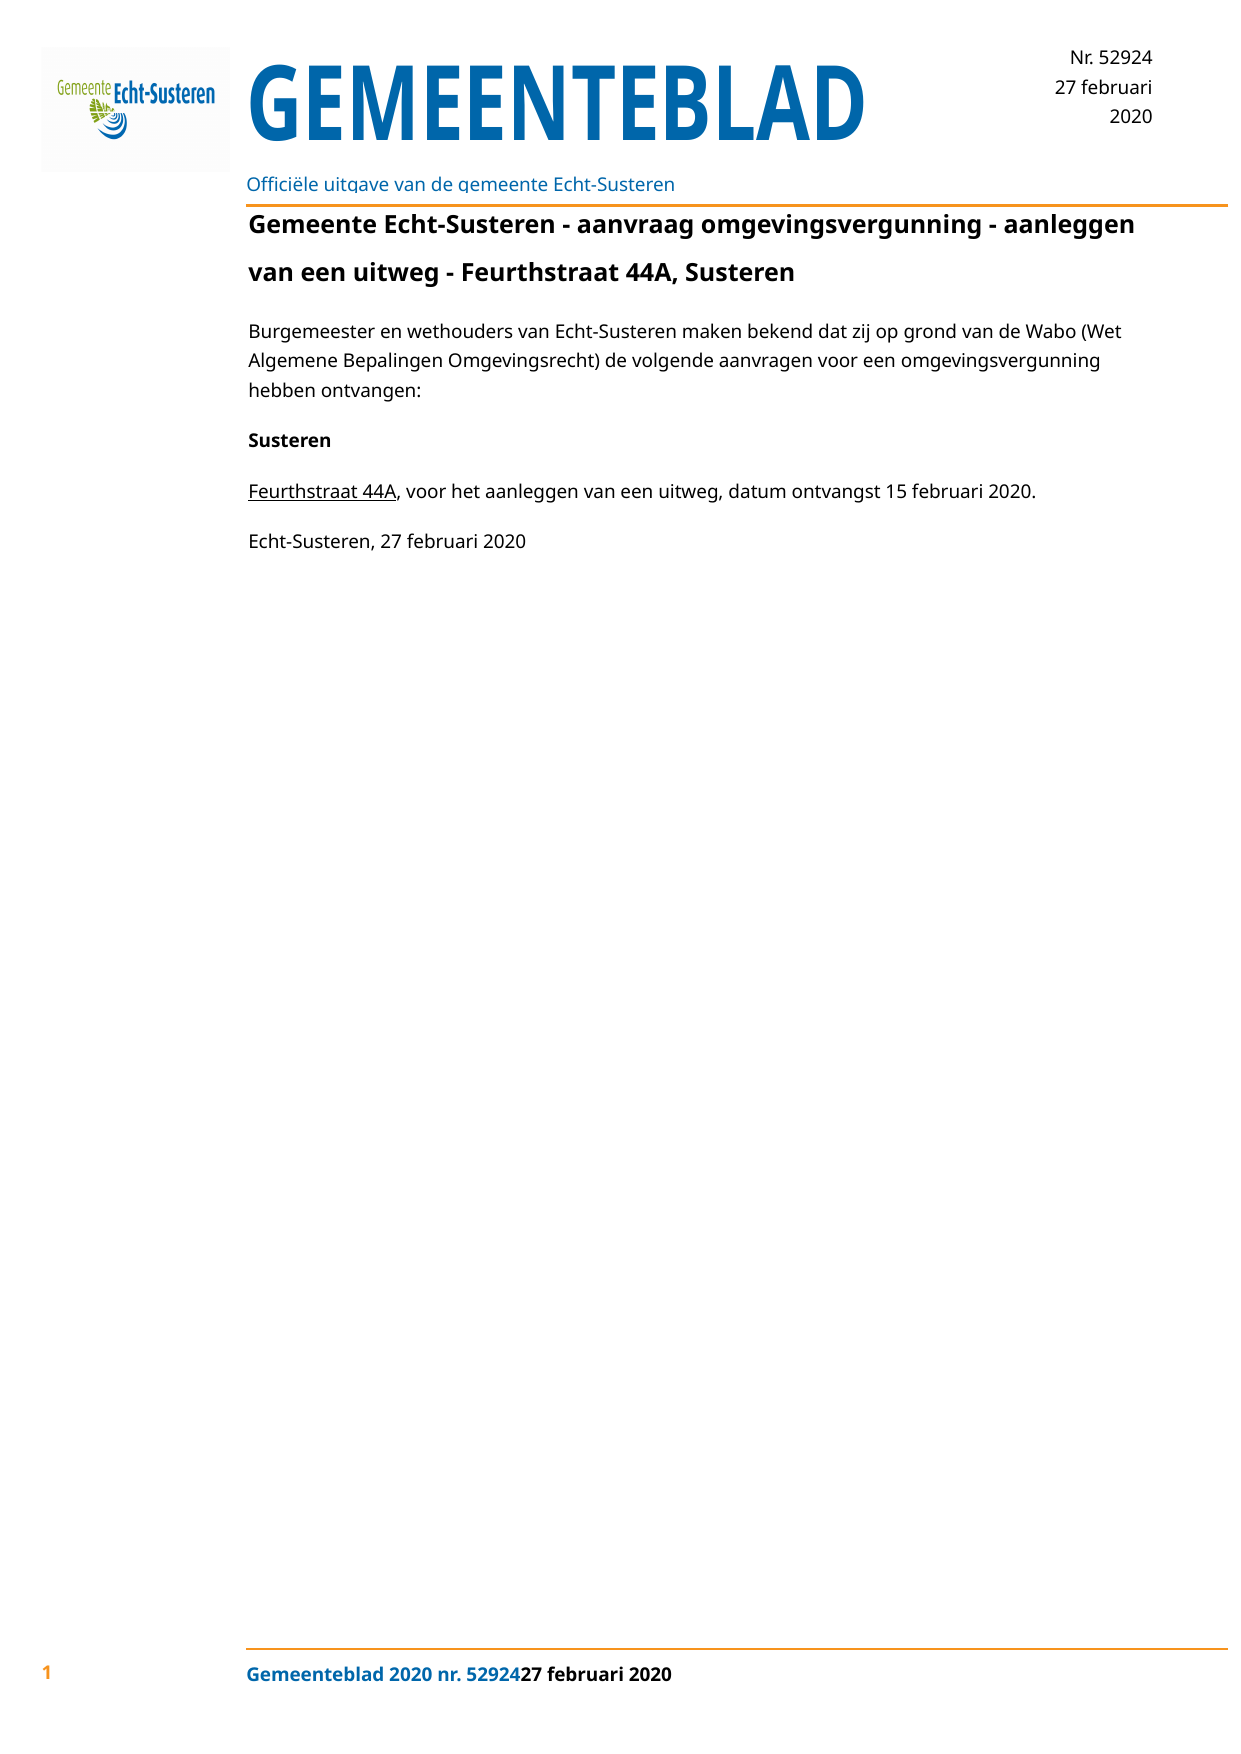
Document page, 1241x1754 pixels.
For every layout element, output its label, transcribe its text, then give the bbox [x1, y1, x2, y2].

text Feurthstraat 44A, voor het aanleggen van een uitweg, datum ontvangst 15 februari 2020. [248, 478, 1152, 504]
text Susteren [248, 427, 1152, 453]
text Echt-Susteren, 27 februari 2020 [248, 528, 1152, 554]
text Burgemeester en wethouders van Echt-Susteren maken bekend dat zij op grond van de Wabo (Wet Algemene Bepalingen Omgevingsrecht) de volgende aanvragen voor een omgevingsvergunning hebben ontvangen: [248, 318, 1152, 403]
picture [41, 47, 231, 172]
text Gemeente Echt-Susteren - aanvraag omgevingsvergunning - aanleggen van een uitweg - Feurthstraat 44A, Susteren [248, 207, 1152, 288]
